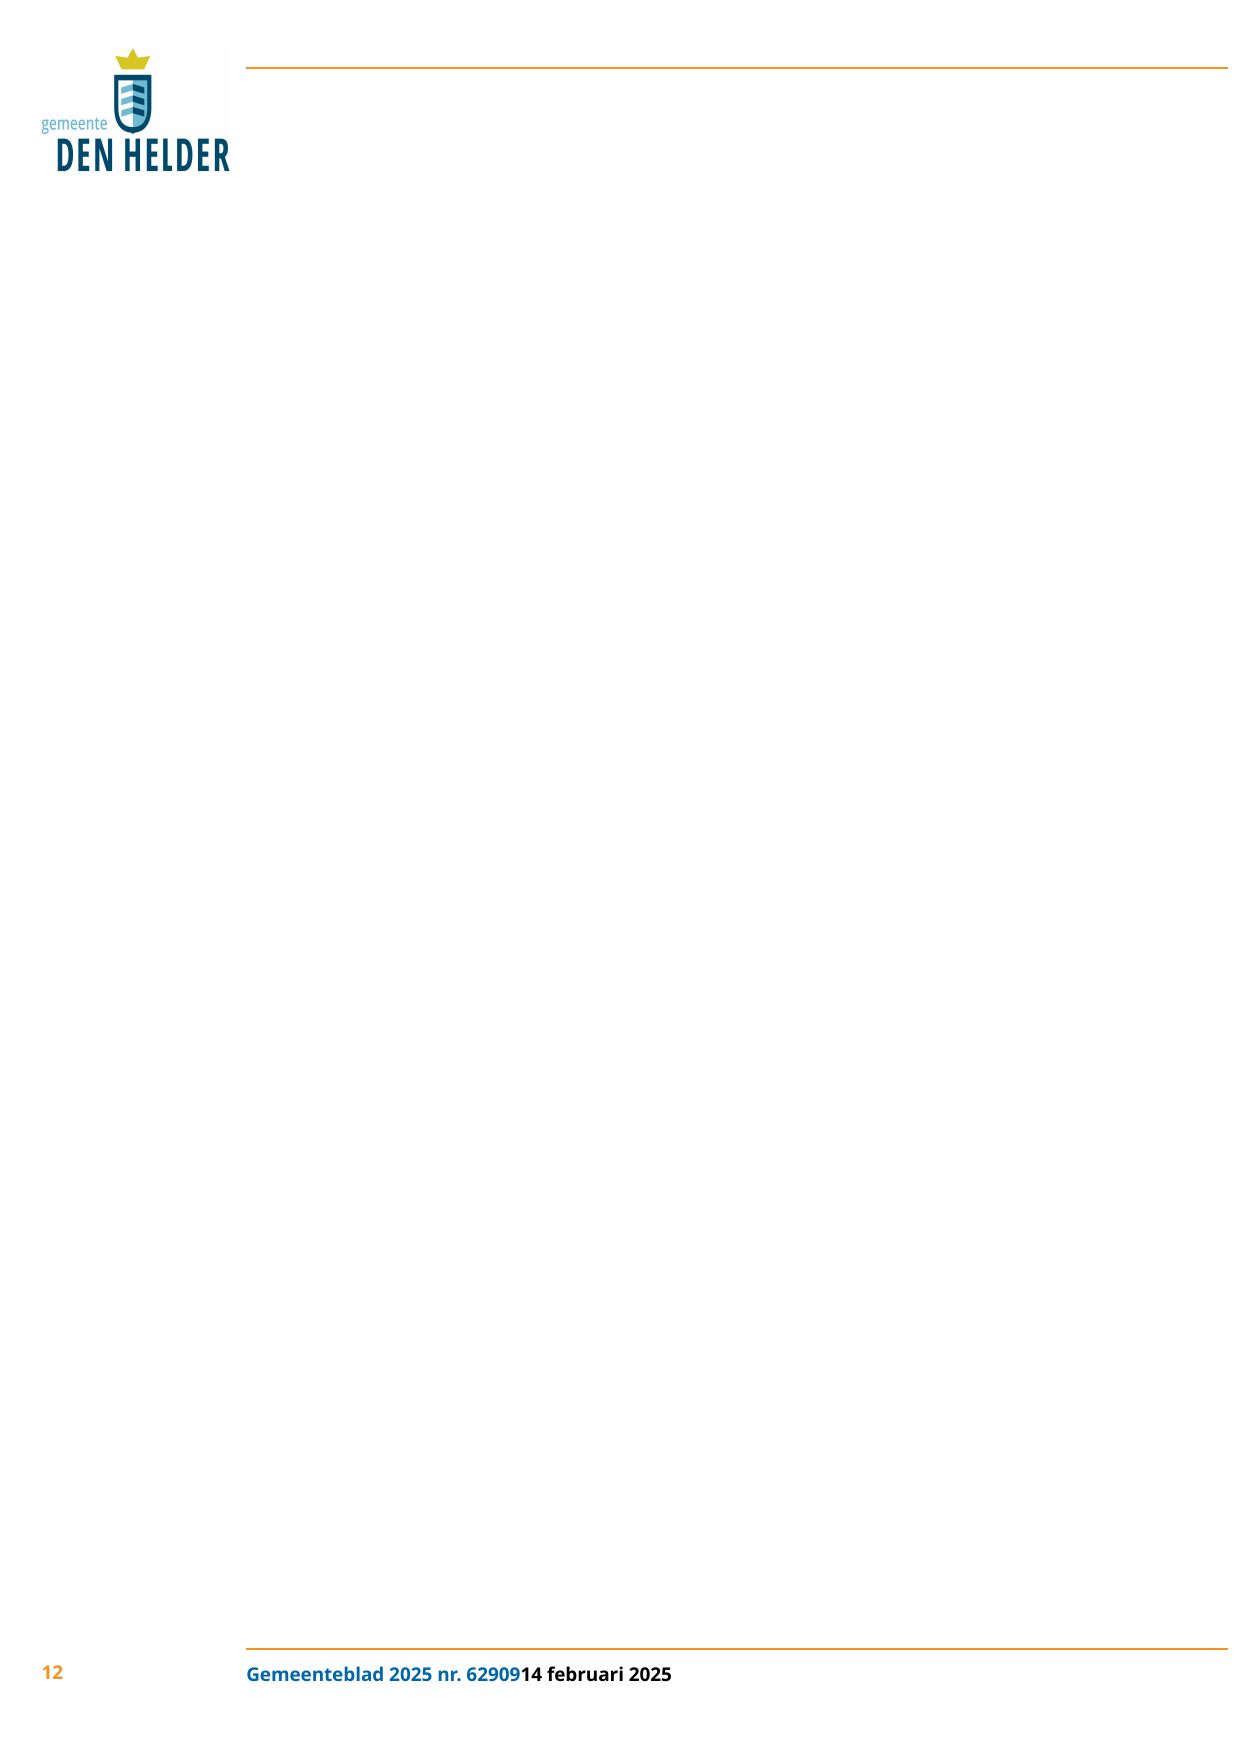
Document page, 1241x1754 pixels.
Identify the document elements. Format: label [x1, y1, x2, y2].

picture [63, 144, 68, 165]
picture [100, 154, 106, 172]
picture [41, 47, 231, 172]
picture [220, 160, 224, 172]
picture [130, 157, 135, 172]
picture [182, 144, 187, 165]
